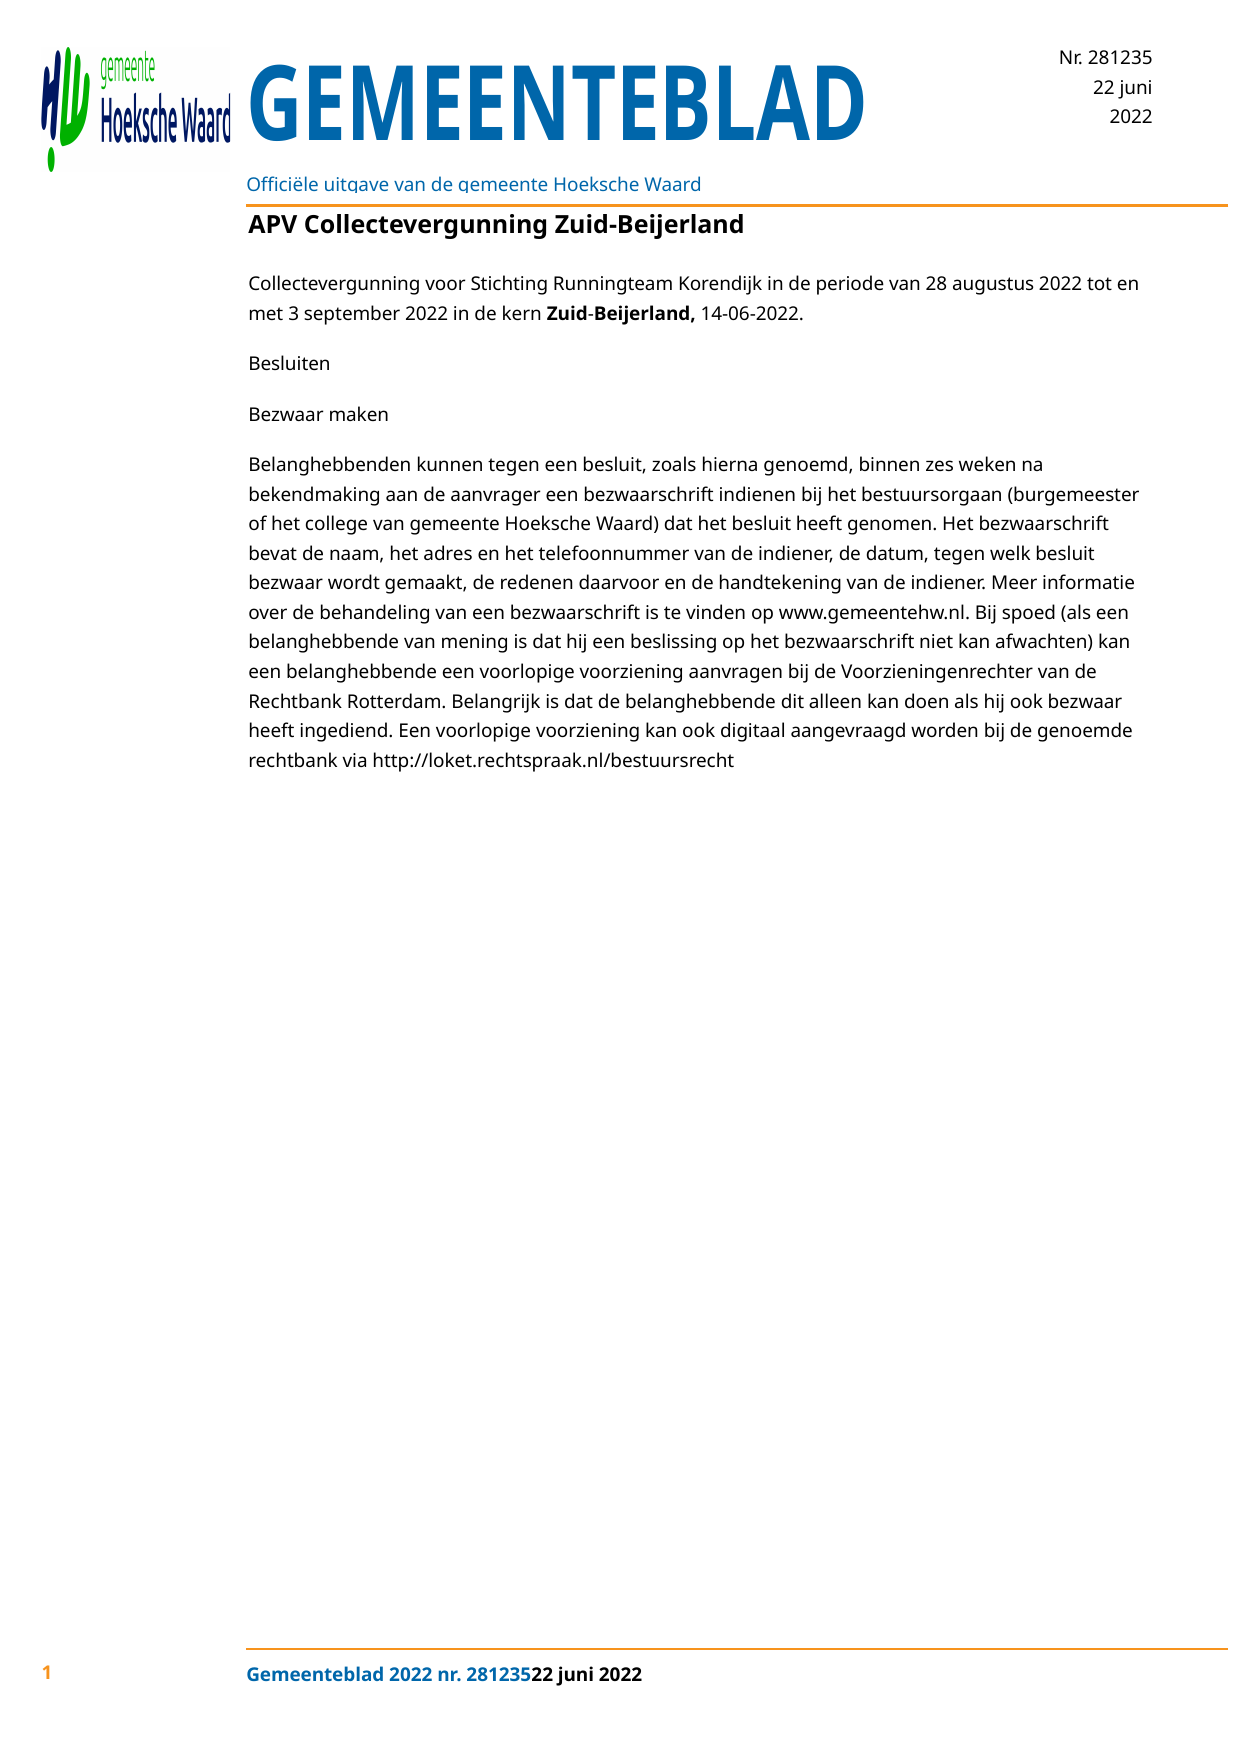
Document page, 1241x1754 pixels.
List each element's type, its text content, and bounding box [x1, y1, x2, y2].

text Collectevergunning voor Stichting Runningteam Korendijk in de periode van 28 augustus 2022 tot en met 3 september 2022 in de kern Zuid-Beijerland, 14-06-2022. [248, 270, 1152, 326]
text APV Collectevergunning Zuid-Beijerland [248, 207, 1152, 241]
text Belanghebbenden kunnen tegen een besluit, zoals hierna genoemd, binnen zes weken na bekendmaking aan de aanvrager een bezwaarschrift indienen bij het bestuursorgaan (burgemeester of het college van gemeente Hoeksche Waard) dat het besluit heeft genomen. Het bezwaarschrift bevat de naam, het adres en het telefoonnummer van de indiener, de datum, tegen welk besluit bezwaar wordt gemaakt, de redenen daarvoor en de handtekening van de indiener. Meer informatie over de behandeling van een bezwaarschrift is te vinden op www.gemeentehw.nl. Bij spoed (als een belanghebbende van mening is dat hij een beslissing op het bezwaarschrift niet kan afwachten) kan een belanghebbende een voorlopige voorziening aanvragen bij de Voorzieningenrechter van de Rechtbank Rotterdam. Belangrijk is dat de belanghebbende dit alleen kan doen als hij ook bezwaar heeft ingediend. Een voorlopige voorziening kan ook digitaal aangevraagd worden bij de genoemde rechtbank via http://loket.rechtspraak.nl/bestuursrecht [248, 451, 1152, 773]
text Besluiten [248, 350, 1152, 376]
picture [41, 47, 231, 172]
text Bezwaar maken [248, 401, 1152, 426]
